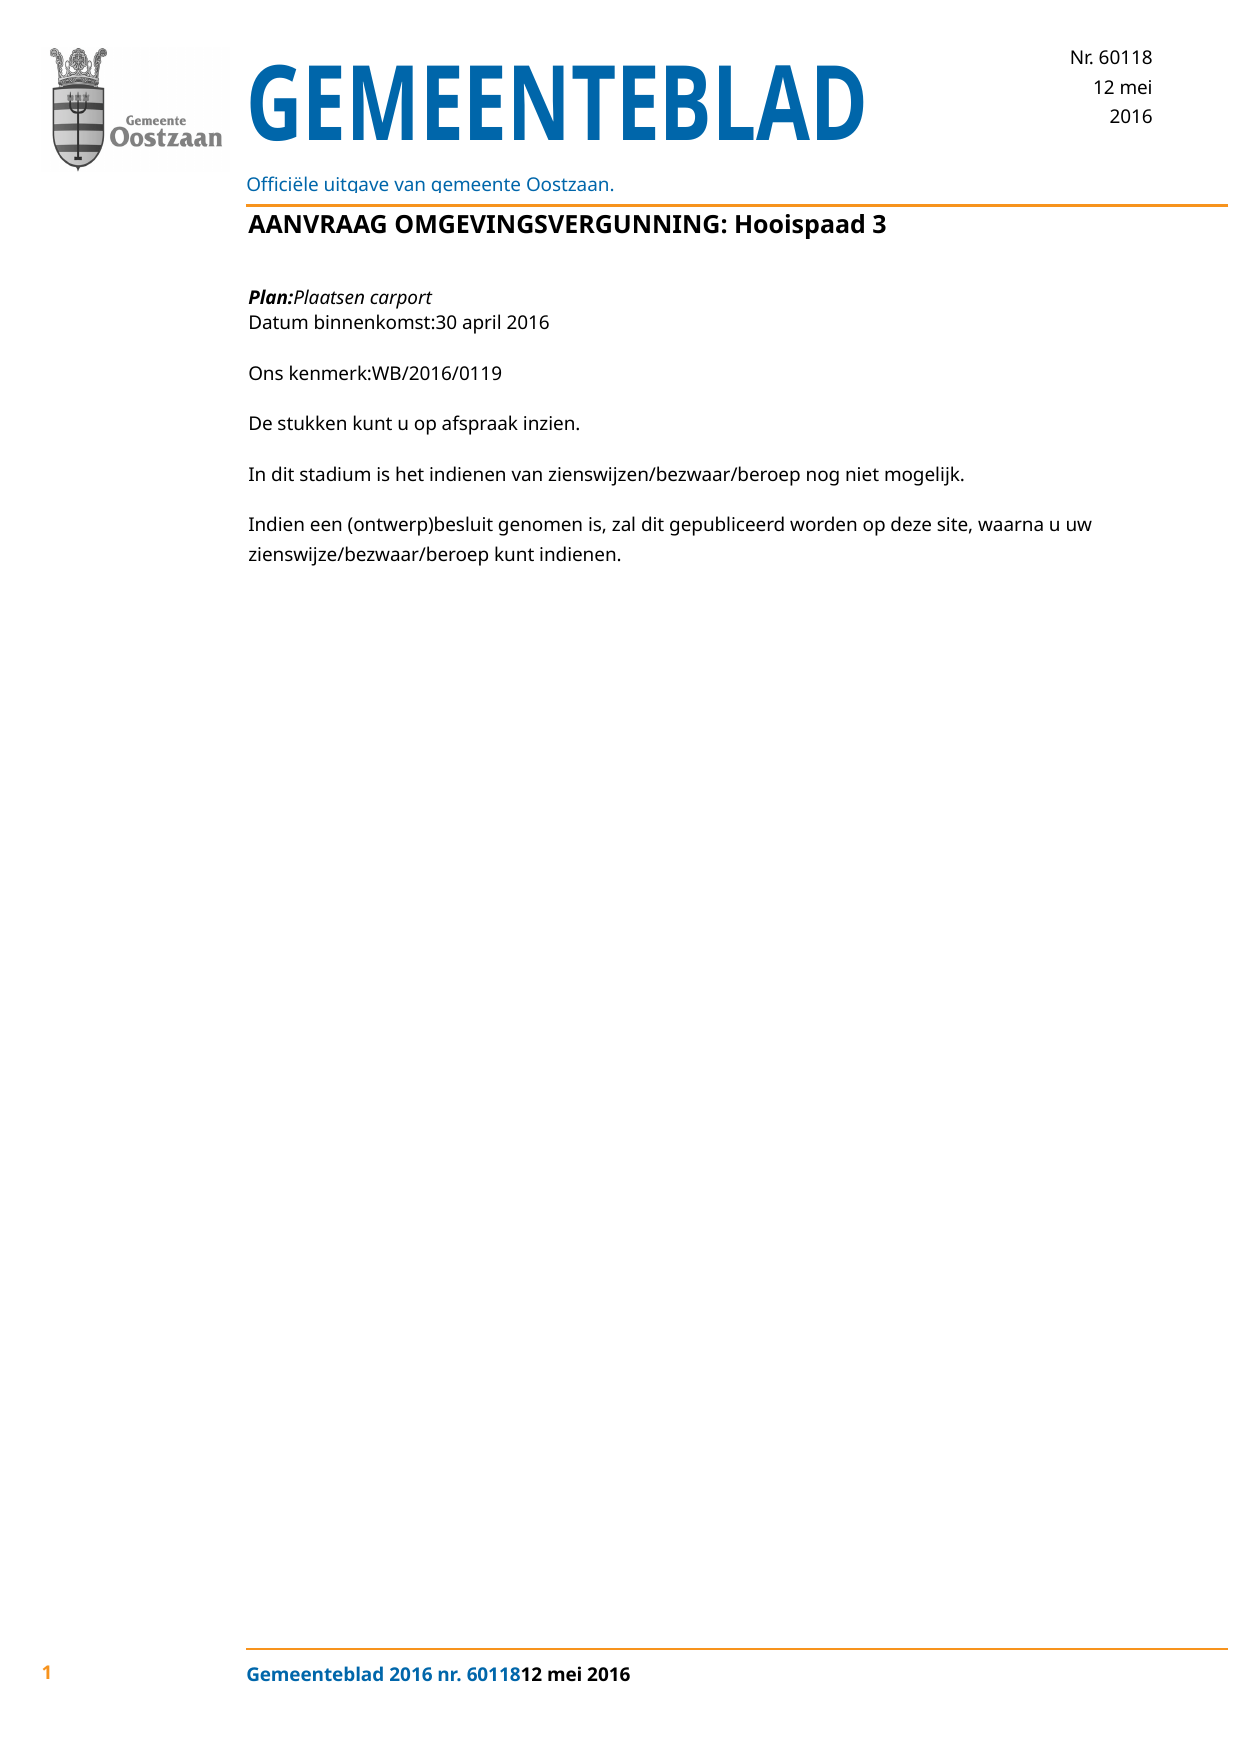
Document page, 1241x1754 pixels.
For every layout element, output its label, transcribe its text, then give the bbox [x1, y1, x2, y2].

text AANVRAAG OMGEVINGSVERGUNNING: Hooispaad 3 [248, 207, 1152, 241]
text In dit stadium is het indienen van zienswijzen/bezwaar/beroep nog niet mogelijk. [248, 461, 1152, 487]
text Plan:Plaatsen carport [248, 284, 1152, 309]
text De stukken kunt u op afspraak inzien. [248, 410, 1152, 436]
text Ons kenmerk:WB/2016/0119 [248, 360, 1152, 386]
picture [41, 47, 231, 172]
text Datum binnenkomst:30 april 2016 [248, 309, 1152, 335]
text Indien een (ontwerp)besluit genomen is, zal dit gepubliceerd worden op deze site, waarna u uw zienswijze/bezwaar/beroep kunt indienen. [248, 511, 1152, 567]
